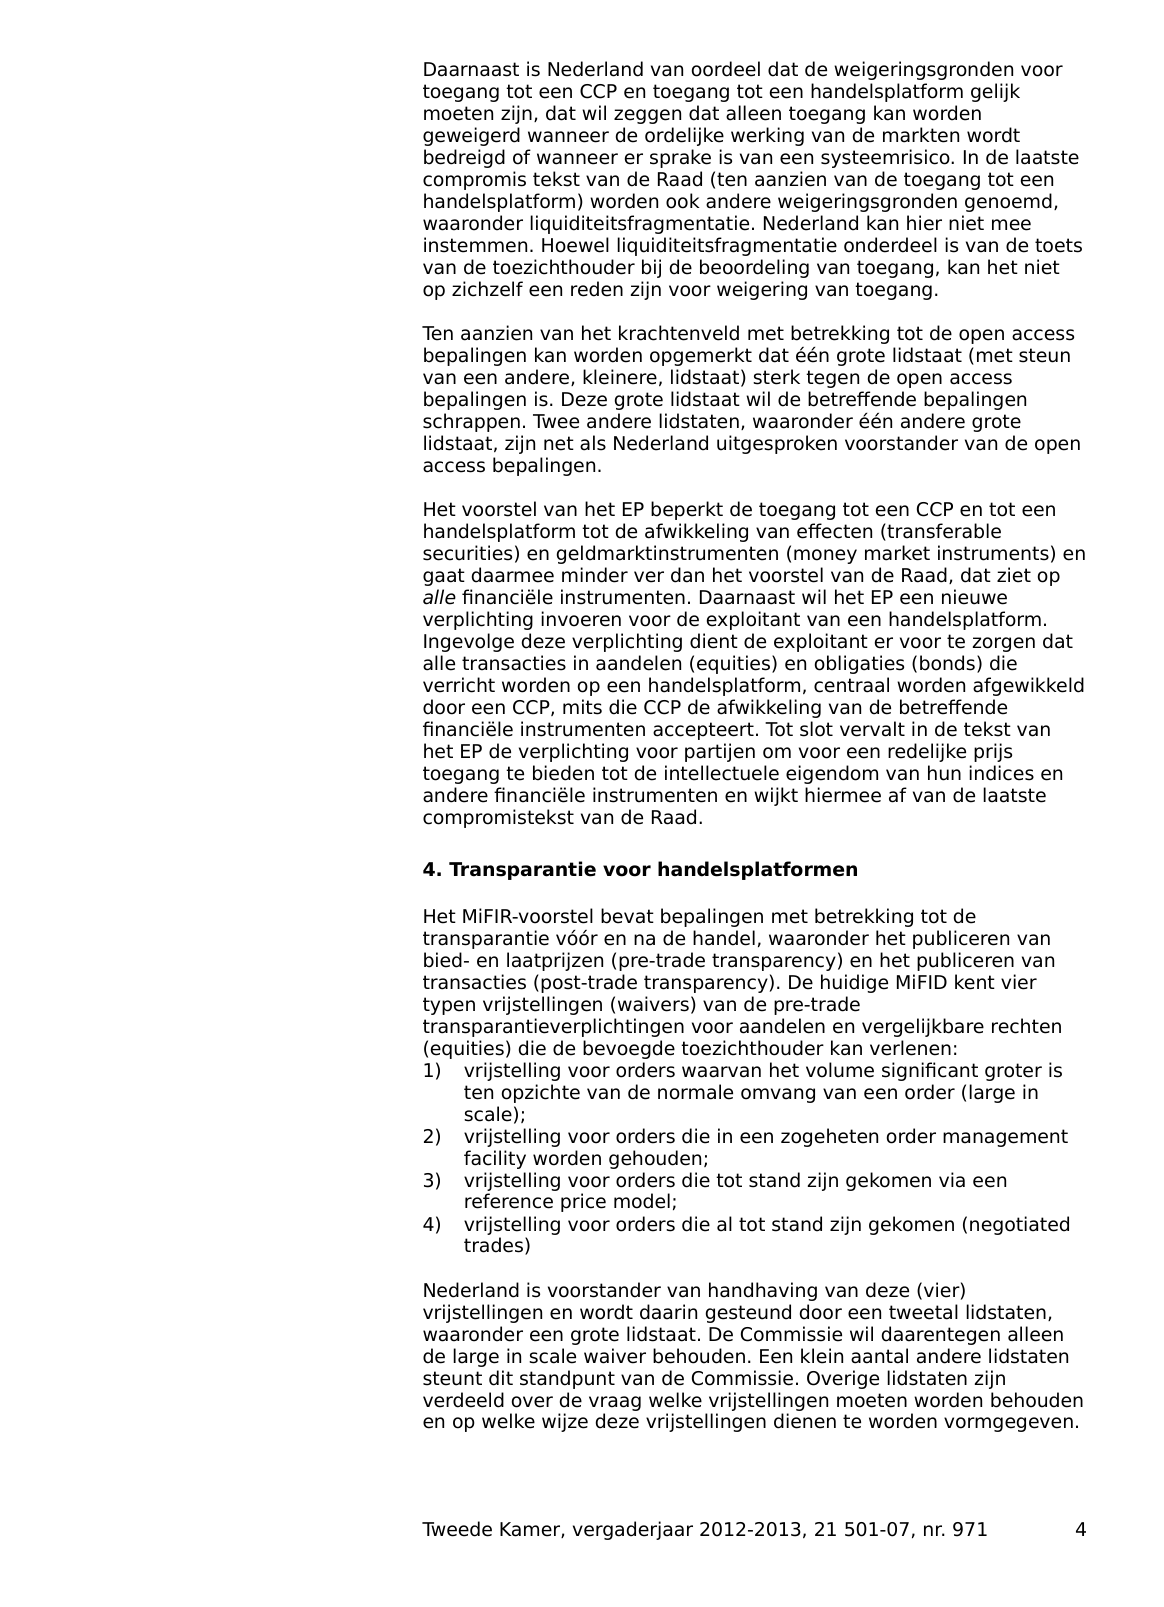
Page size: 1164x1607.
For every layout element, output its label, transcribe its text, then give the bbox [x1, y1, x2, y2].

text 3) vrijstelling voor orders die tot stand zijn gekomen via een reference price model; [422, 1169, 1087, 1213]
text Nederland is voorstander van handhaving van deze (vier) vrijstellingen en wordt daarin gesteund door een tweetal lidstaten, waaronder een grote lidstaat. De Commissie wil daarentegen alleen de large in scale waiver behouden. Een klein aantal andere lidstaten steunt dit standpunt van de Commissie. Overige lidstaten zijn verdeeld over de vraag welke vrijstellingen moeten worden behouden en op welke wijze deze vrijstellingen dienen te worden vormgegeven. [422, 1279, 1087, 1433]
text Ten aanzien van het krachtenveld met betrekking tot de open access bepalingen kan worden opgemerkt dat één grote lidstaat (met steun van een andere, kleinere, lidstaat) sterk tegen de open access bepalingen is. Deze grote lidstaat wil de betreffende bepalingen schrappen. Twee andere lidstaten, waaronder één andere grote lidstaat, zijn net als Nederland uitgesproken voorstander van de open access bepalingen. [422, 323, 1087, 477]
text 4) vrijstelling voor orders die al tot stand zijn gekomen (negotiated trades) [422, 1213, 1087, 1257]
text Het MiFIR-voorstel bevat bepalingen met betrekking tot de transparantie vóór en na de handel, waaronder het publiceren van bied- en laatprijzen (pre-trade transparency) en het publiceren van transacties (post-trade transparency). De huidige MiFID kent vier typen vrijstellingen (waivers) van de pre-trade transparantieverplichtingen voor aandelen en vergelijkbare rechten (equities) die de bevoegde toezichthouder kan verlenen: [422, 906, 1087, 1059]
subtitle 4. Transparantie voor handelsplatformen [422, 859, 1087, 881]
text 2) vrijstelling voor orders die in een zogeheten order management facility worden gehouden; [422, 1126, 1087, 1169]
text Het voorstel van het EP beperkt de toegang tot een CCP en tot een handelsplatform tot de afwikkeling van effecten (transferable securities) en geldmarktinstrumenten (money market instruments) en gaat daarmee minder ver dan het voorstel van de Raad, dat ziet op alle financiële instrumenten. Daarnaast wil het EP een nieuwe verplichting invoeren voor de exploitant van een handelsplatform. Ingevolge deze verplichting dient de exploitant er voor te zorgen dat alle transacties in aandelen (equities) en obligaties (bonds) die verricht worden op een handelsplatform, centraal worden afgewikkeld door een CCP, mits die CCP de afwikkeling van de betreffende financiële instrumenten accepteert. Tot slot vervalt in de tekst van het EP de verplichting voor partijen om voor een redelijke prijs toegang te bieden tot de intellectuele eigendom van hun indices en andere financiële instrumenten en wijkt hiermee af van de laatste compromistekst van de Raad. [422, 499, 1087, 829]
text 1) vrijstelling voor orders waarvan het volume significant groter is ten opzichte van de normale omvang van een order (large in scale); [422, 1059, 1087, 1126]
text Daarnaast is Nederland van oordeel dat de weigeringsgronden voor toegang tot een CCP en toegang tot een handelsplatform gelijk moeten zijn, dat wil zeggen dat alleen toegang kan worden geweigerd wanneer de ordelijke werking van de markten wordt bedreigd of wanneer er sprake is van een systeemrisico. In de laatste compromis tekst van de Raad (ten aanzien van de toegang tot een handelsplatform) worden ook andere weigeringsgronden genoemd, waaronder liquiditeitsfragmentatie. Nederland kan hier niet mee instemmen. Hoewel liquiditeitsfragmentatie onderdeel is van de toets van de toezichthouder bij de beoordeling van toegang, kan het niet op zichzelf een reden zijn voor weigering van toegang. [422, 59, 1087, 301]
